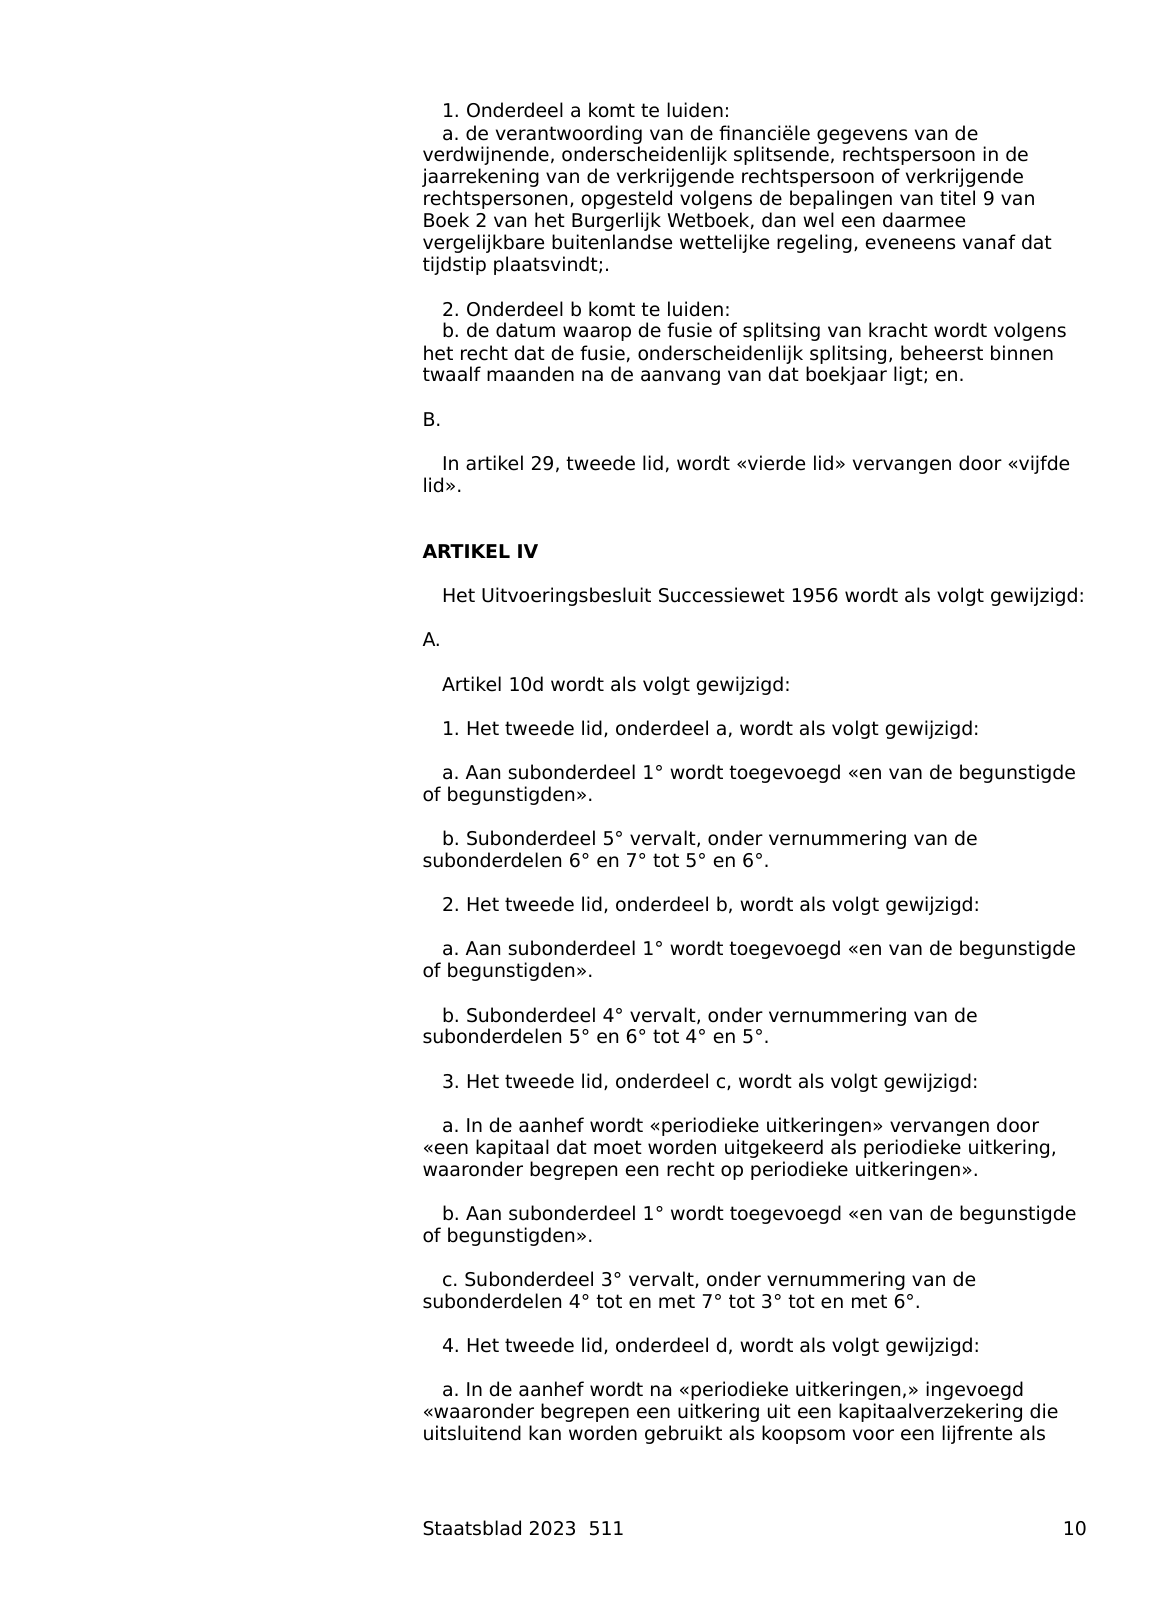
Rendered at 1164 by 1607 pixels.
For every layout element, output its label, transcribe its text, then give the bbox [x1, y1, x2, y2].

text b. Subonderdeel 5° vervalt, onder vernummering van de subonderdelen 6° en 7° tot 5° en 6°. [422, 828, 1087, 872]
text a. In de aanhef wordt na «periodieke uitkeringen,» ingevoegd «waaronder begrepen een uitkering uit een kapitaalverzekering die uitsluitend kan worden gebruikt als koopsom voor een lijfrente als [422, 1379, 1087, 1445]
text a. Aan subonderdeel 1° wordt toegevoegd «en van de begunstigde of begunstigden». [422, 762, 1087, 806]
text 3. Het tweede lid, onderdeel c, wordt als volgt gewijzigd: [422, 1071, 1087, 1093]
text 2. Onderdeel b komt te luiden: [422, 298, 1087, 320]
text a. In de aanhef wordt «periodieke uitkeringen» vervangen door «een kapitaal dat moet worden uitgekeerd als periodieke uitkering, waaronder begrepen een recht op periodieke uitkeringen». [422, 1115, 1087, 1181]
text 2. Het tweede lid, onderdeel b, wordt als volgt gewijzigd: [422, 894, 1087, 916]
text Het Uitvoeringsbesluit Successiewet 1956 wordt als volgt gewijzigd: [422, 585, 1087, 607]
text 1. Het tweede lid, onderdeel a, wordt als volgt gewijzigd: [422, 718, 1087, 740]
text b. de datum waarop de fusie of splitsing van kracht wordt volgens het recht dat de fusie, onderscheidenlijk splitsing, beheerst binnen twaalf maanden na de aanvang van dat boekjaar ligt; en. [422, 320, 1087, 386]
text Artikel 10d wordt als volgt gewijzigd: [422, 673, 1087, 696]
text b. Aan subonderdeel 1° wordt toegevoegd «en van de begunstigde of begunstigden». [422, 1203, 1087, 1247]
text A. [422, 629, 1087, 651]
text a. Aan subonderdeel 1° wordt toegevoegd «en van de begunstigde of begunstigden». [422, 938, 1087, 982]
text 4. Het tweede lid, onderdeel d, wordt als volgt gewijzigd: [422, 1335, 1087, 1357]
text 1. Onderdeel a komt te luiden: [422, 100, 1087, 122]
text In artikel 29, tweede lid, wordt «vierde lid» vervangen door «vijfde lid». [422, 453, 1087, 497]
text b. Subonderdeel 4° vervalt, onder vernummering van de subonderdelen 5° en 6° tot 4° en 5°. [422, 1004, 1087, 1048]
text a. de verantwoording van de financiële gegevens van de verdwijnende, onderscheidenlijk splitsende, rechtspersoon in de jaarrekening van de verkrijgende rechtspersoon of verkrijgende rechtspersonen, opgesteld volgens de bepalingen van titel 9 van Boek 2 van het Burgerlijk Wetboek, dan wel een daarmee vergelijkbare buitenlandse wettelijke regeling, eveneens vanaf dat tijdstip plaatsvindt;. [422, 122, 1087, 276]
text c. Subonderdeel 3° vervalt, onder vernummering van de subonderdelen 4° tot en met 7° tot 3° tot en met 6°. [422, 1269, 1087, 1313]
text B. [422, 408, 1087, 431]
subtitle ARTIKEL IV [422, 541, 1087, 563]
